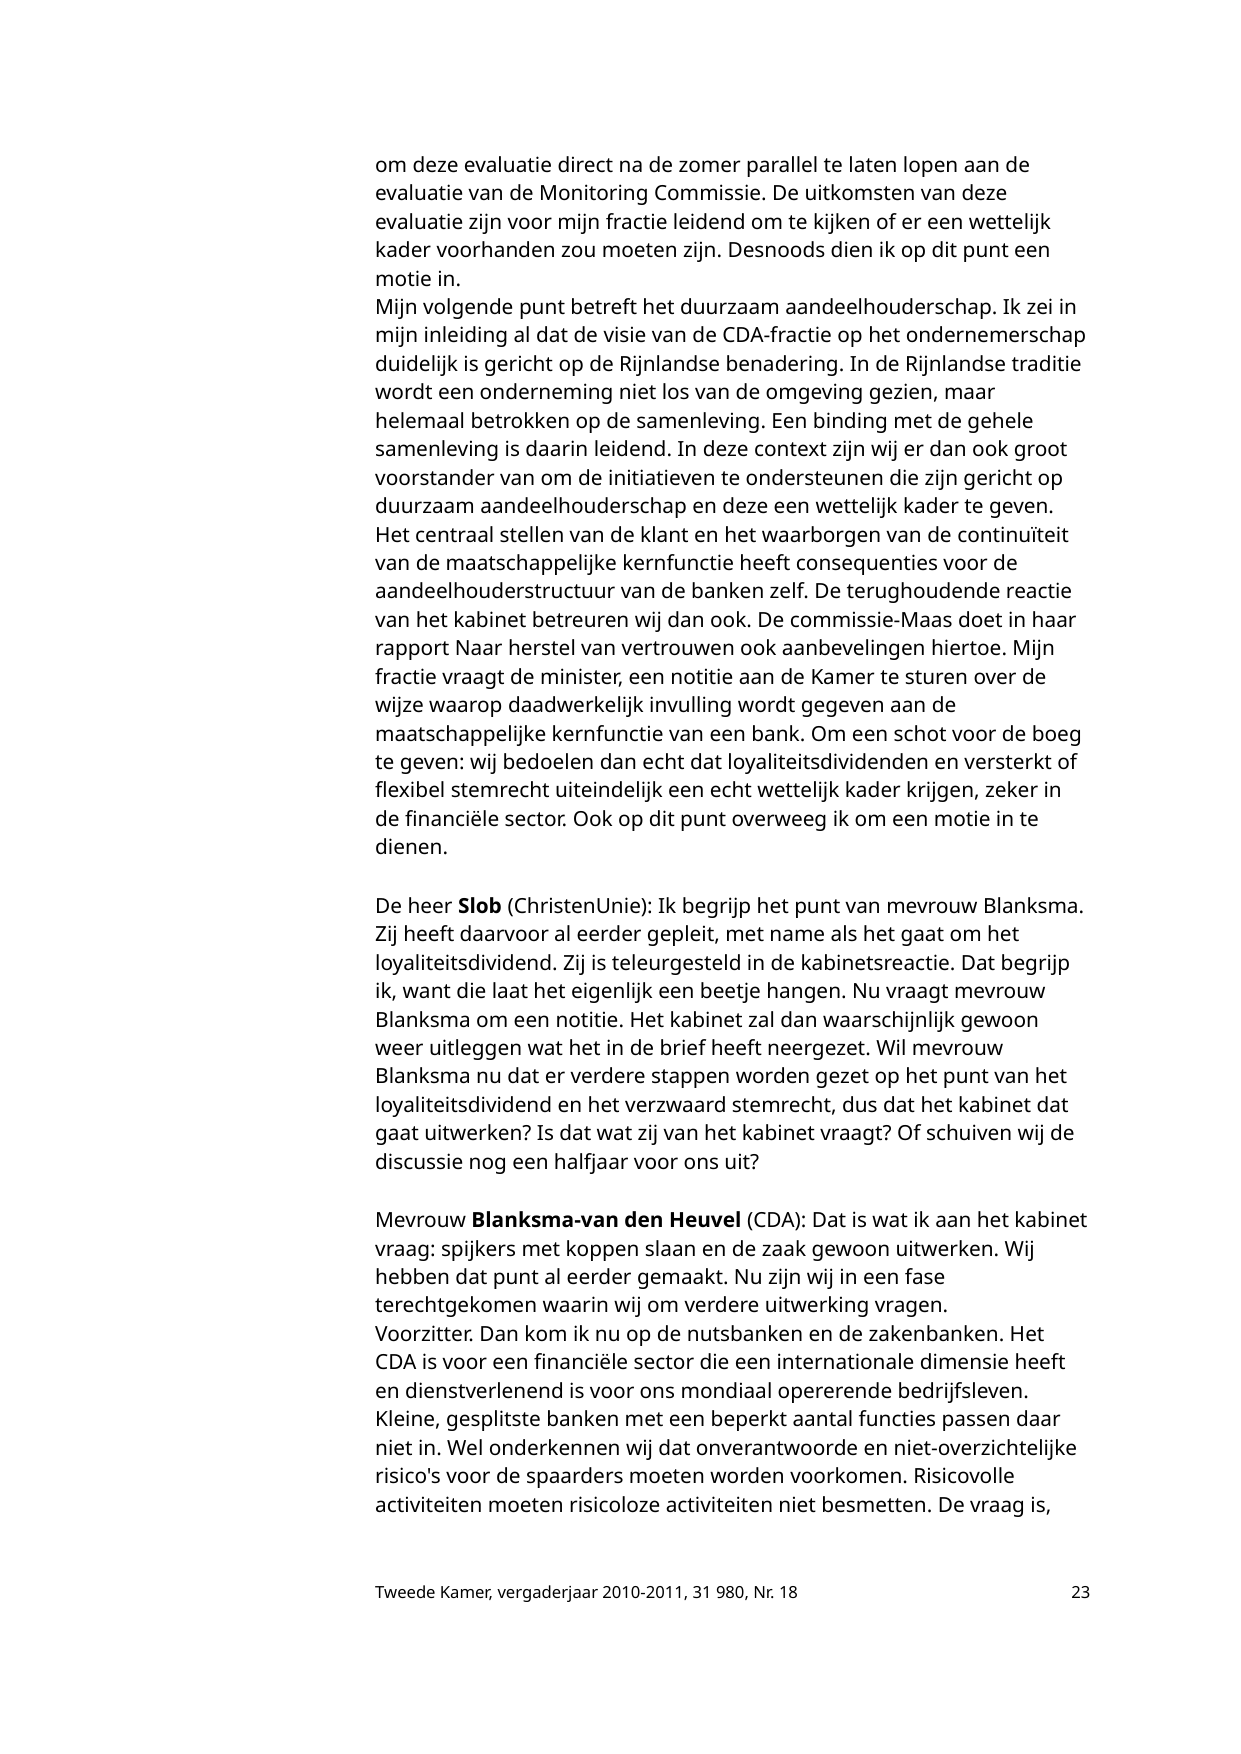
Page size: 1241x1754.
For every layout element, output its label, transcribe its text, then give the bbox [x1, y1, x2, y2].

text om deze evaluatie direct na de zomer parallel te laten lopen aan de evaluatie van de Monitoring Commissie. De uitkomsten van deze evaluatie zijn voor mijn fractie leidend om te kijken of er een wettelijk kader voorhanden zou moeten zijn. Desnoods dien ik op dit punt een motie in. [375, 150, 1090, 292]
text Mijn volgende punt betreft het duurzaam aandeelhouderschap. Ik zei in mijn inleiding al dat de visie van de CDA-fractie op het ondernemerschap duidelijk is gericht op de Rijnlandse benadering. In de Rijnlandse traditie wordt een onderneming niet los van de omgeving gezien, maar helemaal betrokken op de samenleving. Een binding met de gehele samenleving is daarin leidend. In deze context zijn wij er dan ook groot voorstander van om de initiatieven te ondersteunen die zijn gericht op duurzaam aandeelhouderschap en deze een wettelijk kader te geven. [375, 292, 1090, 520]
text Voorzitter. Dan kom ik nu op de nutsbanken en de zakenbanken. Het CDA is voor een financiële sector die een internationale dimensie heeft en dienstverlenend is voor ons mondiaal opererende bedrijfsleven. Kleine, gesplitste banken met een beperkt aantal functies passen daar niet in. Wel onderkennen wij dat onverantwoorde en niet-overzichtelijke risico's voor de spaarders moeten worden voorkomen. Risicovolle activiteiten moeten risicoloze activiteiten niet besmetten. De vraag is, [375, 1319, 1090, 1518]
text De heer Slob (ChristenUnie): Ik begrijp het punt van mevrouw Blanksma. Zij heeft daarvoor al eerder gepleit, met name als het gaat om het loyaliteitsdividend. Zij is teleurgesteld in de kabinetsreactie. Dat begrijp ik, want die laat het eigenlijk een beetje hangen. Nu vraagt mevrouw Blanksma om een notitie. Het kabinet zal dan waarschijnlijk gewoon weer uitleggen wat het in de brief heeft neergezet. Wil mevrouw Blanksma nu dat er verdere stappen worden gezet op het punt van het loyaliteitsdividend en het verzwaard stemrecht, dus dat het kabinet dat gaat uitwerken? Is dat wat zij van het kabinet vraagt? Of schuiven wij de discussie nog een halfjaar voor ons uit? [375, 891, 1090, 1175]
text Het centraal stellen van de klant en het waarborgen van de continuïteit van de maatschappelijke kernfunctie heeft consequenties voor de aandeelhouderstructuur van de banken zelf. De terughoudende reactie van het kabinet betreuren wij dan ook. De commissie-Maas doet in haar rapport Naar herstel van vertrouwen ook aanbevelingen hiertoe. Mijn fractie vraagt de minister, een notitie aan de Kamer te sturen over de wijze waarop daadwerkelijk invulling wordt gegeven aan de maatschappelijke kernfunctie van een bank. Om een schot voor de boeg te geven: wij bedoelen dan echt dat loyaliteitsdividenden en versterkt of flexibel stemrecht uiteindelijk een echt wettelijk kader krijgen, zeker in de financiële sector. Ook op dit punt overweeg ik om een motie in te dienen. [375, 520, 1090, 861]
text Mevrouw Blanksma-van den Heuvel (CDA): Dat is wat ik aan het kabinet vraag: spijkers met koppen slaan en de zaak gewoon uitwerken. Wij hebben dat punt al eerder gemaakt. Nu zijn wij in een fase terechtgekomen waarin wij om verdere uitwerking vragen. [375, 1205, 1090, 1319]
